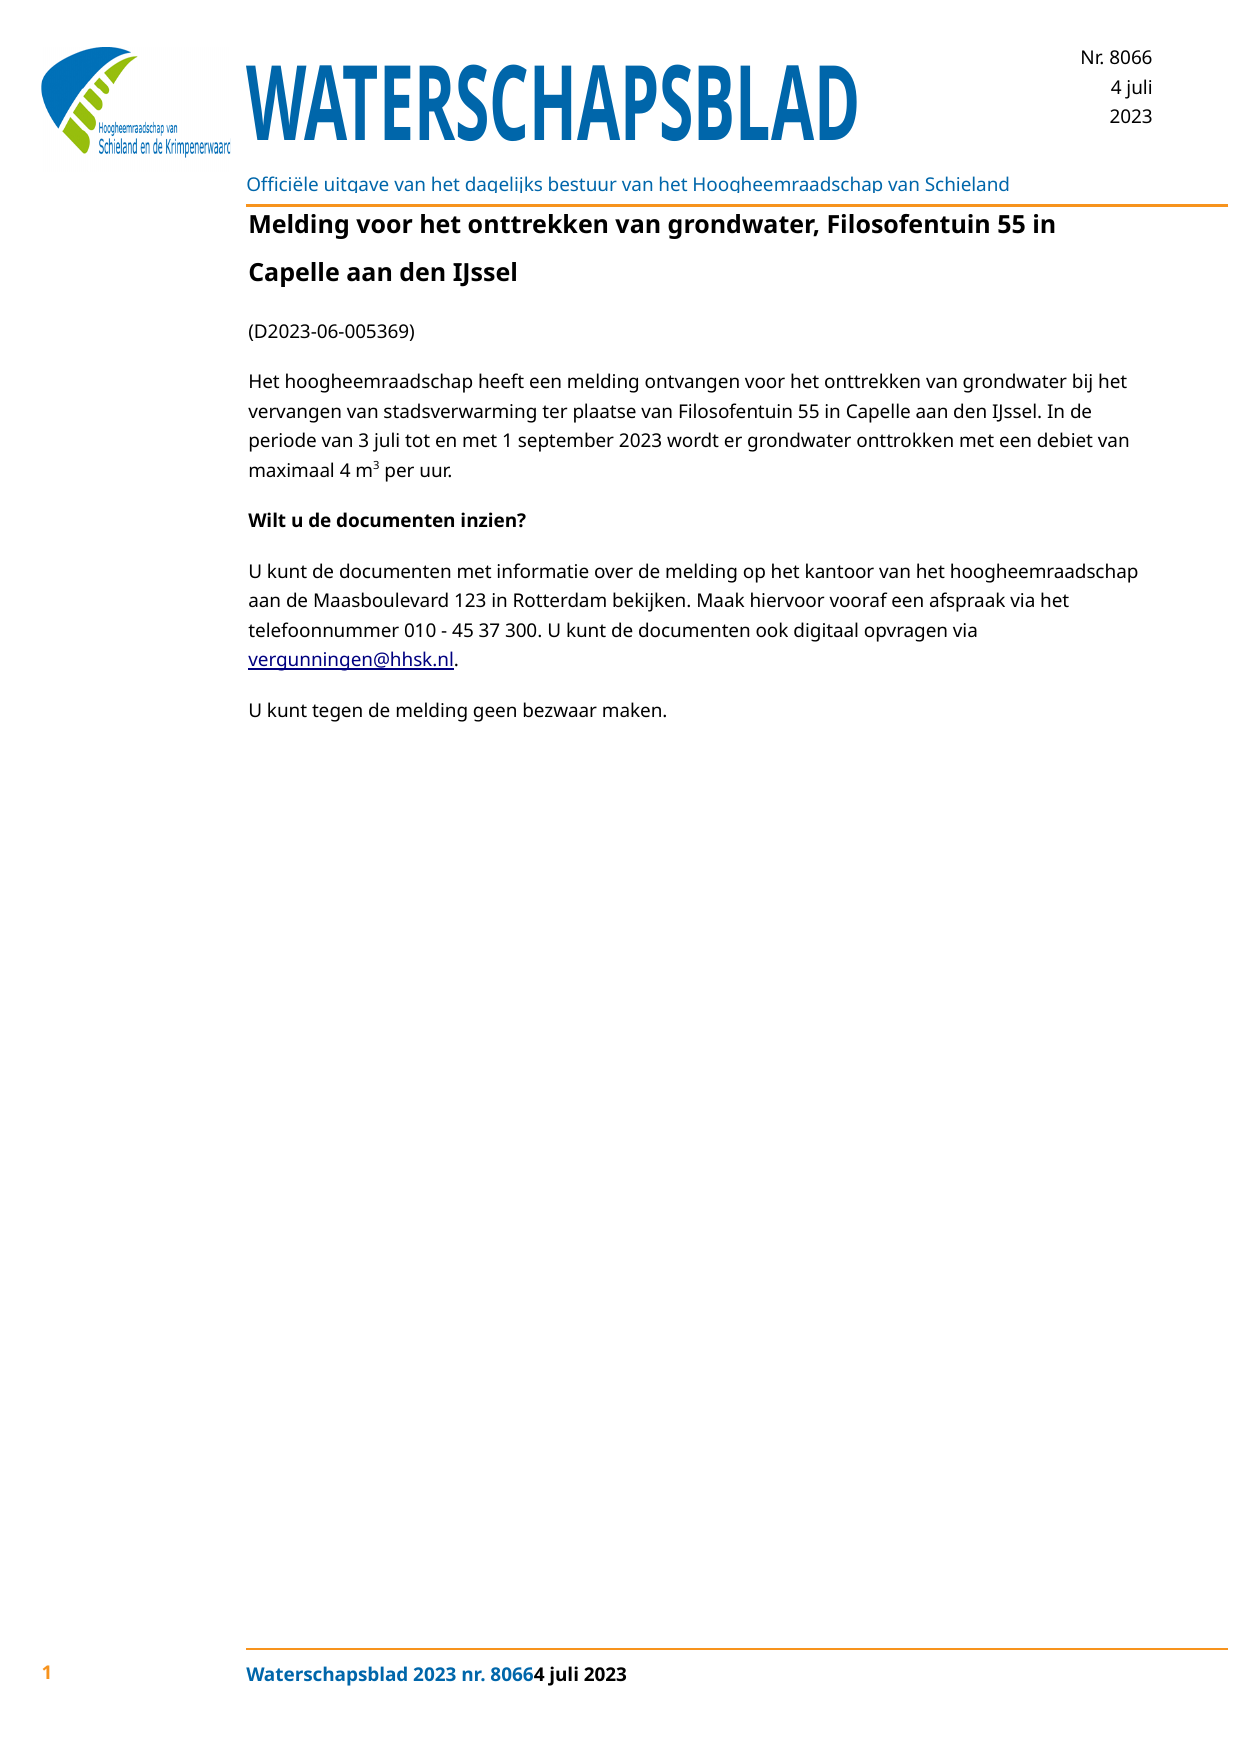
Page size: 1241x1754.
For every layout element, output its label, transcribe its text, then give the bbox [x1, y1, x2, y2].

text (D2023-06-005369) [248, 318, 1152, 344]
text Melding voor het onttrekken van grondwater, Filosofentuin 55 in Capelle aan den IJssel [248, 207, 1152, 288]
text Het hoogheemraadschap heeft een melding ontvangen voor het onttrekken van grondwater bij het vervangen van stadsverwarming ter plaatse van Filosofentuin 55 in Capelle aan den IJssel. In de periode van 3 juli tot en met 1 september 2023 wordt er grondwater onttrokken met een debiet van maximaal 4 m3 per uur. [248, 368, 1152, 483]
text U kunt de documenten met informatie over de melding op het kantoor van het hoogheemraadschap aan de Maasboulevard 123 in Rotterdam bekijken. Maak hiervoor vooraf een afspraak via het telefoonnummer 010 - 45 37 300. U kunt de documenten ook digitaal opvragen via vergunningen@hhsk.nl. [248, 558, 1152, 672]
picture [41, 47, 231, 172]
text Wilt u de documenten inzien? [248, 507, 1152, 533]
text U kunt tegen de melding geen bezwaar maken. [248, 697, 1152, 723]
